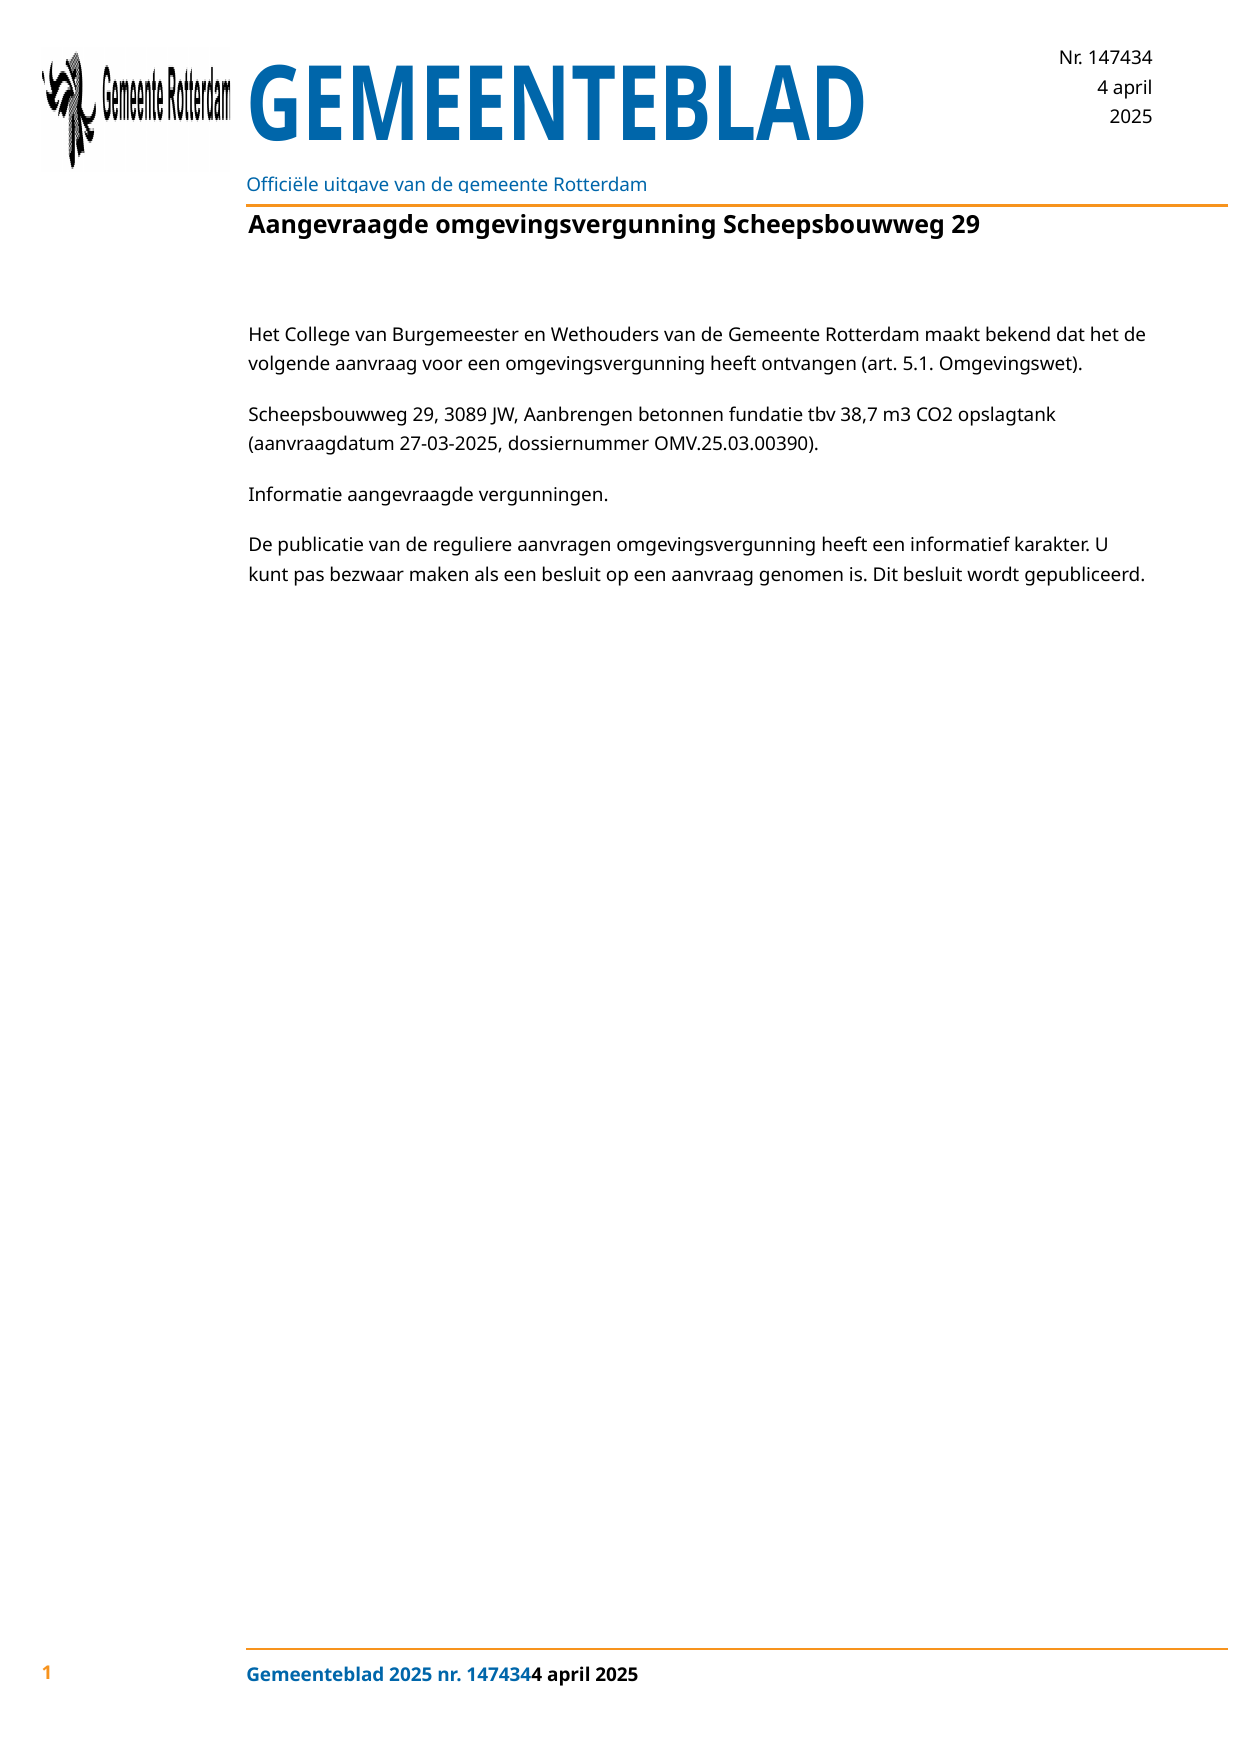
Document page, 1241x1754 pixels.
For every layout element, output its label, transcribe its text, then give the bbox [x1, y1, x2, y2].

text De publicatie van de reguliere aanvragen omgevingsvergunning heeft een informatief karakter. U kunt pas bezwaar maken als een besluit op een aanvraag genomen is. Dit besluit wordt gepubliceerd. [248, 531, 1152, 586]
text Informatie aangevraagde vergunningen. [248, 481, 1152, 506]
text Het College van Burgemeester en Wethouders van de Gemeente Rotterdam maakt bekend dat het de volgende aanvraag voor een omgevingsvergunning heeft ontvangen (art. 5.1. Omgevingswet). [248, 321, 1152, 376]
text Scheepsbouwweg 29, 3089 JW, Aanbrengen betonnen fundatie tbv 38,7 m3 CO2 opslagtank (aanvraagdatum 27-03-2025, dossiernummer OMV.25.03.00390). [248, 401, 1152, 456]
text Aangevraagde omgevingsvergunning Scheepsbouwweg 29 [248, 207, 1152, 241]
picture [41, 47, 231, 172]
